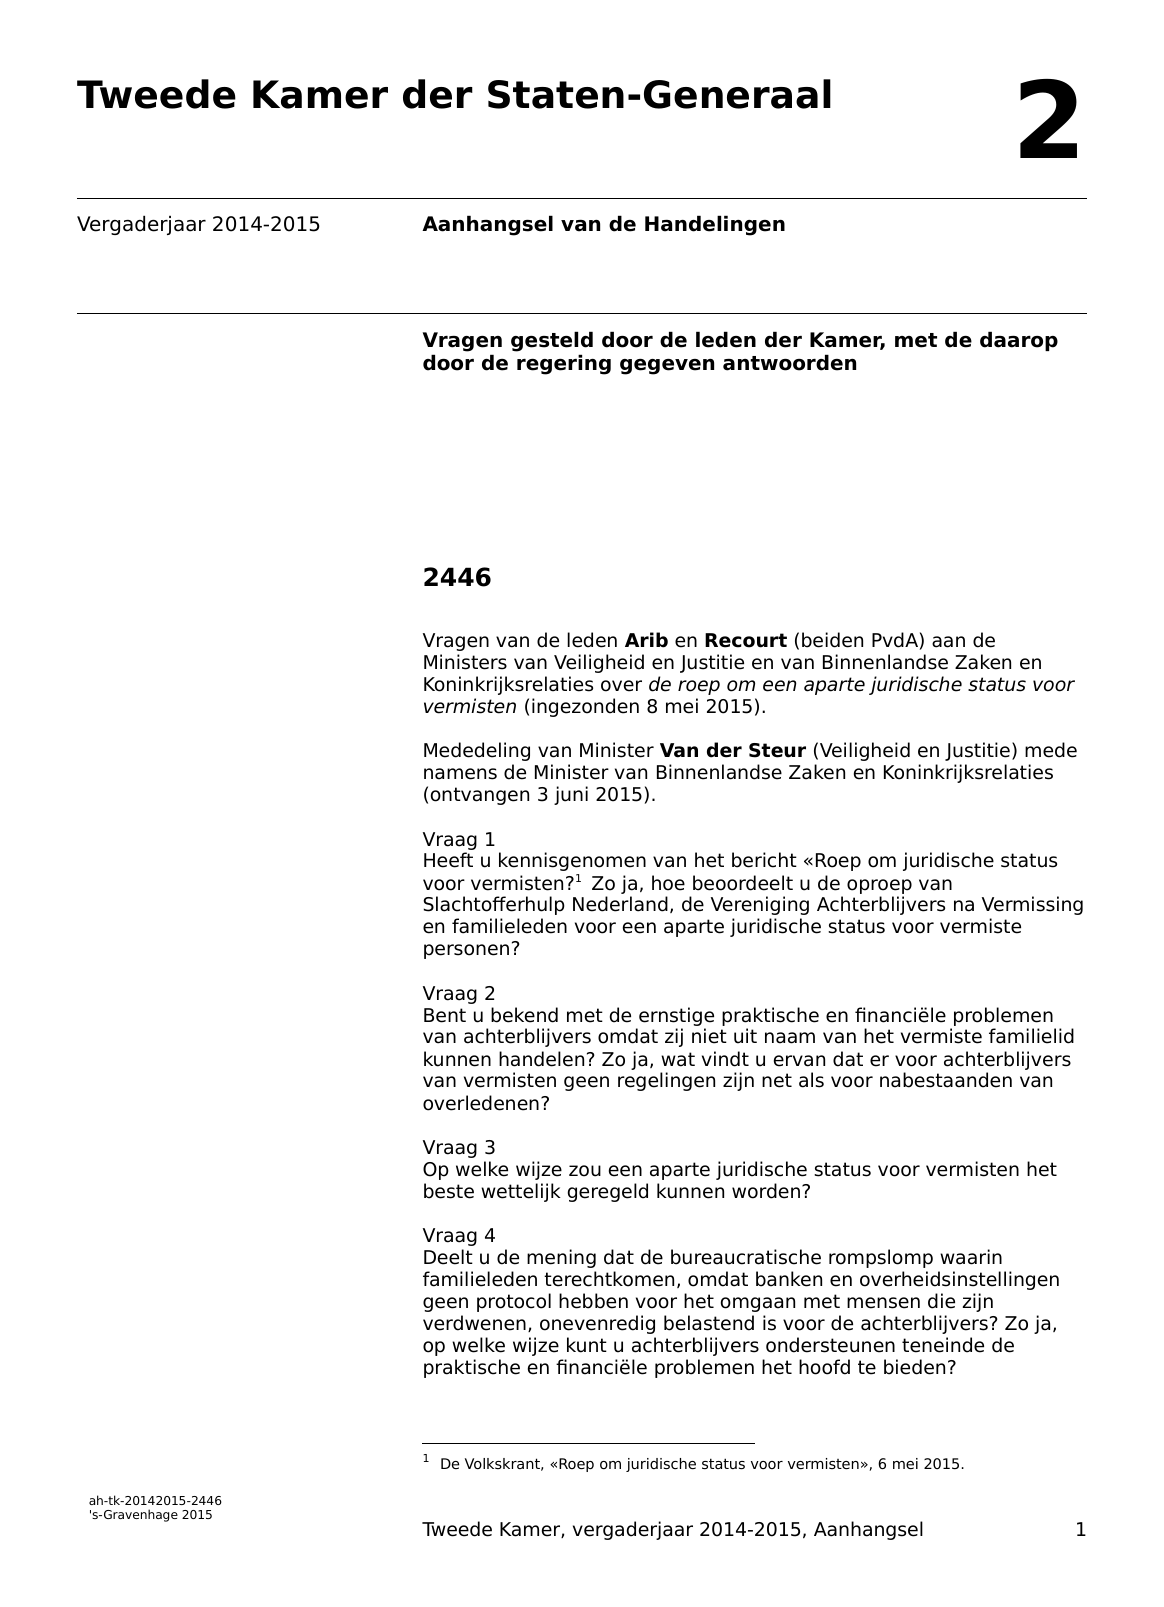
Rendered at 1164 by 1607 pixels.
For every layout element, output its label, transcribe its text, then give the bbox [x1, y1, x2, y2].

text Bent u bekend met de ernstige praktische en financiële problemen van achterblijvers omdat zij niet uit naam van het vermiste familielid kunnen handelen? Zo ja, wat vindt u ervan dat er voor achterblijvers van vermisten geen regelingen zijn net als voor nabestaanden van overledenen? [422, 1004, 1087, 1114]
text 's-Gravenhage 2015 [88, 1508, 323, 1522]
text Op welke wijze zou een aparte juridische status voor vermisten het beste wettelijk geregeld kunnen worden? [422, 1158, 1087, 1202]
text Vraag 2 [422, 982, 1087, 1004]
text Vraag 3 [422, 1137, 1087, 1158]
table_cell Vergaderjaar 2014-2015 [77, 199, 422, 313]
text De Volkskrant, «Roep om juridische status voor vermisten», 6 mei 2015. [422, 1452, 1087, 1474]
table_header 2 [886, 59, 1087, 198]
table_header Tweede Kamer der Staten-Generaal [77, 59, 886, 198]
text Vraag 4 [422, 1225, 1087, 1247]
table_cell Aanhangsel van de Handelingen [422, 199, 1087, 313]
text Vragen van de leden Arib en Recourt (beiden PvdA) aan de Ministers van Veiligheid en Justitie en van Binnenlandse Zaken en Koninkrijksrelaties over de roep om een aparte juridische status voor vermisten (ingezonden 8 mei 2015). [422, 630, 1087, 718]
text 2446 [422, 563, 1087, 592]
text Mededeling van Minister Van der Steur (Veiligheid en Justitie) mede namens de Minister van Binnenlandse Zaken en Koninkrijksrelaties (ontvangen 3 juni 2015). [422, 740, 1087, 806]
text Heeft u kennisgenomen van het bericht «Roep om juridische status voor vermisten? Zo ja, hoe beoordeelt u de oproep van Slachtofferhulp Nederland, de Vereniging Achterblijvers na Vermissing en familieleden voor een aparte juridische status voor vermiste personen? [422, 850, 1087, 960]
text Vraag 1 [422, 828, 1087, 850]
table_cell Vragen gesteld door de leden der Kamer, met de daarop door de regering gegeven antwoorden [422, 314, 1087, 375]
table_cell [77, 314, 422, 375]
text ah-tk-20142015-2446 [88, 1494, 323, 1508]
text Deelt u de mening dat de bureaucratische rompslomp waarin familieleden terechtkomen, omdat banken en overheidsinstellingen geen protocol hebben voor het omgaan met mensen die zijn verdwenen, onevenredig belastend is voor de achterblijvers? Zo ja, op welke wijze kunt u achterblijvers ondersteunen teneinde de praktische en financiële problemen het hoofd te bieden? [422, 1247, 1087, 1378]
